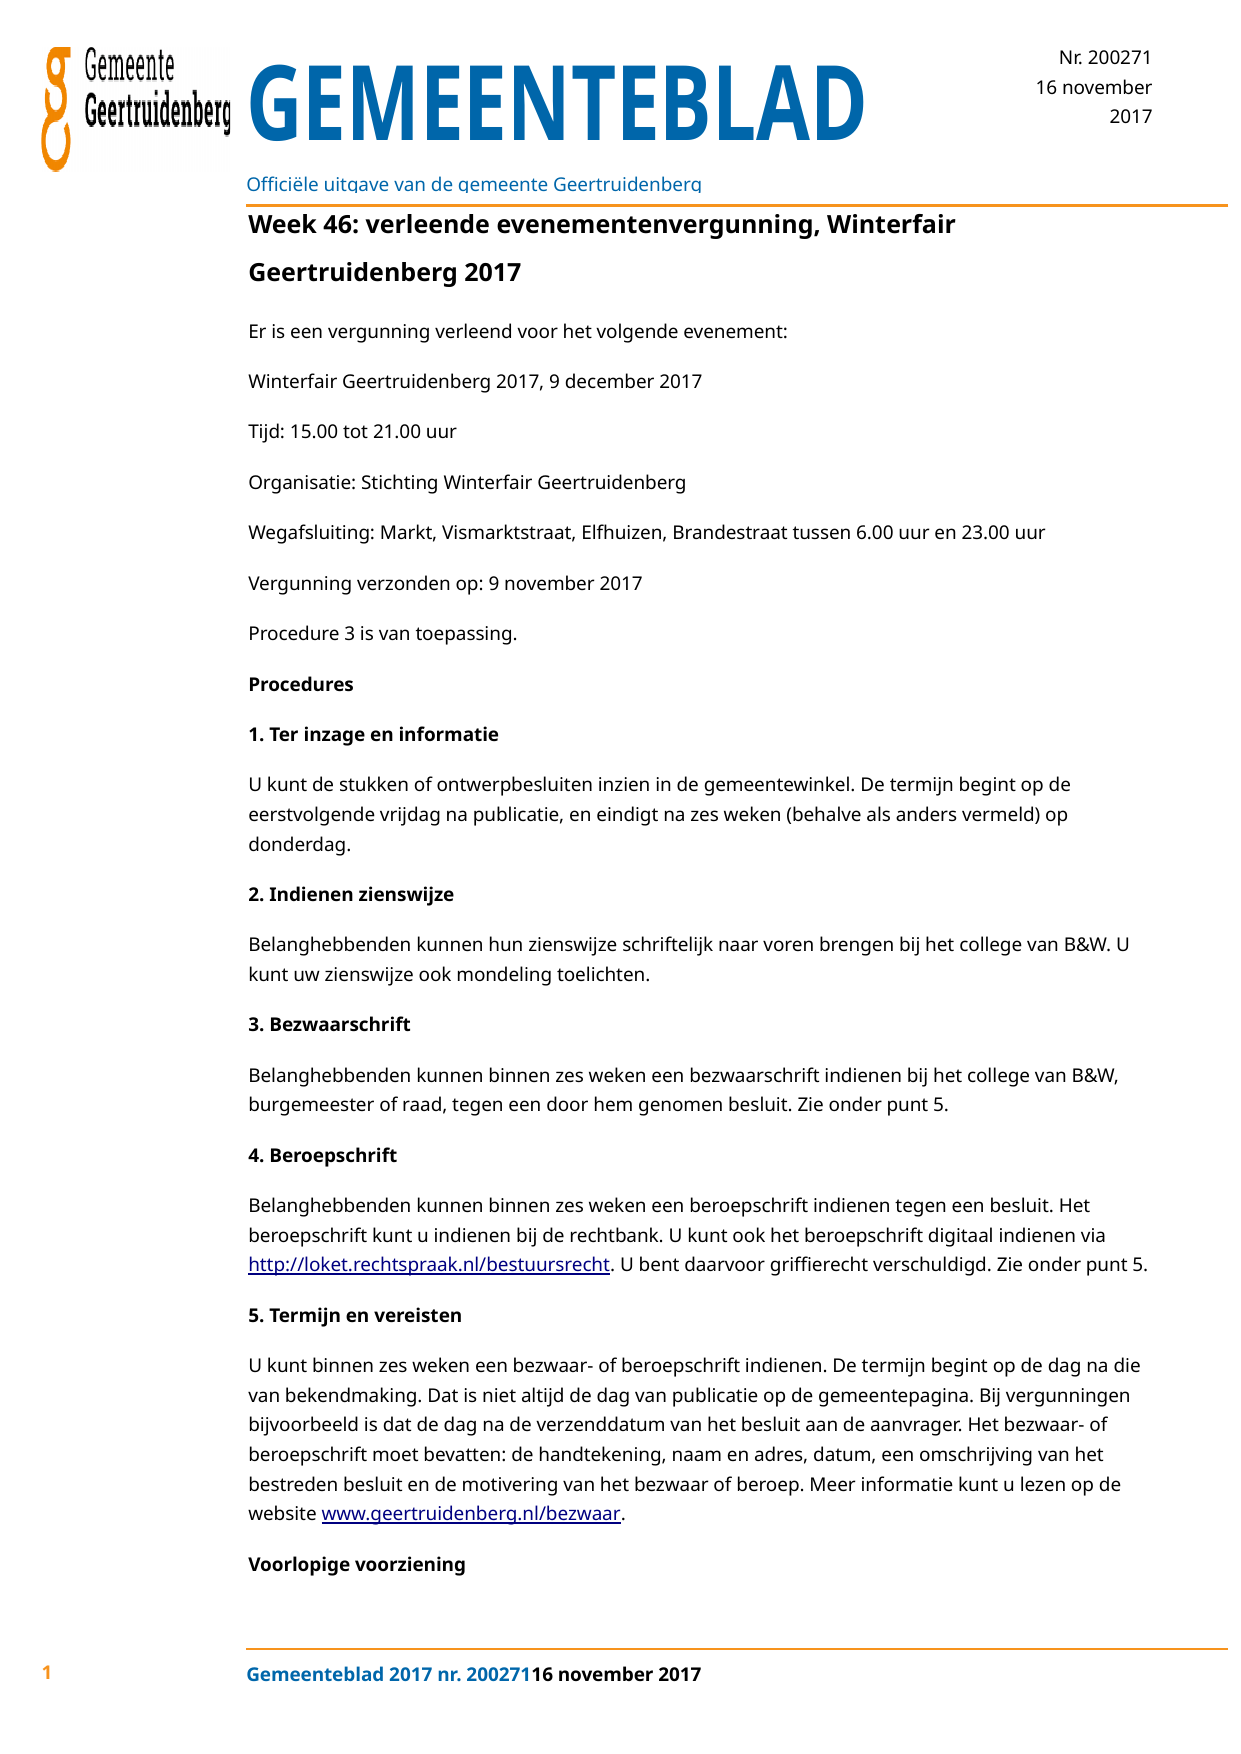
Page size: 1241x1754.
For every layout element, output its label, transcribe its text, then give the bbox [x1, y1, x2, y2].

text Procedures [248, 671, 1152, 697]
text Procedure 3 is van toepassing. [248, 620, 1152, 646]
text 5. Termijn en vereisten [248, 1302, 1152, 1328]
text Voorlopige voorziening [248, 1551, 1152, 1577]
text Organisatie: Stichting Winterfair Geertruidenberg [248, 469, 1152, 495]
text Wegafsluiting: Markt, Vismarktstraat, Elfhuizen, Brandestraat tussen 6.00 uur en 23.00 uur [248, 519, 1152, 545]
text 1. Ter inzage en informatie [248, 721, 1152, 747]
text Winterfair Geertruidenberg 2017, 9 december 2017 [248, 368, 1152, 394]
text Vergunning verzonden op: 9 november 2017 [248, 570, 1152, 596]
text Er is een vergunning verleend voor het volgende evenement: [248, 318, 1152, 344]
text Week 46: verleende evenementenvergunning, Winterfair Geertruidenberg 2017 [248, 207, 1152, 288]
text 4. Beroepschrift [248, 1142, 1152, 1168]
text 2. Indienen zienswijze [248, 881, 1152, 907]
text Belanghebbenden kunnen binnen zes weken een beroepschrift indienen tegen een besluit. Het beroepschrift kunt u indienen bij de rechtbank. U kunt ook het beroepschrift digitaal indienen via http://loket.rechtspraak.nl/bestuursrecht. U bent daarvoor griffierecht verschuldigd. Zie onder punt 5. [248, 1192, 1152, 1277]
text Tijd: 15.00 tot 21.00 uur [248, 419, 1152, 444]
text Belanghebbenden kunnen hun zienswijze schriftelijk naar voren brengen bij het college van B&W. U kunt uw zienswijze ook mondeling toelichten. [248, 932, 1152, 987]
picture [41, 47, 231, 172]
text U kunt de stukken of ontwerpbesluiten inzien in de gemeentewinkel. De termijn begint op de eerstvolgende vrijdag na publicatie, en eindigt na zes weken (behalve als anders vermeld) op donderdag. [248, 772, 1152, 857]
text Belanghebbenden kunnen binnen zes weken een bezwaarschrift indienen bij het college van B&W, burgemeester of raad, tegen een door hem genomen besluit. Zie onder punt 5. [248, 1062, 1152, 1117]
text 3. Bezwaarschrift [248, 1012, 1152, 1037]
text U kunt binnen zes weken een bezwaar- of beroepschrift indienen. De termijn begint op de dag na die van bekendmaking. Dat is niet altijd de dag van publicatie op de gemeentepagina. Bij vergunningen bijvoorbeeld is dat de dag na de verzenddatum van het besluit aan de aanvrager. Het bezwaar- of beroepschrift moet bevatten: de handtekening, naam en adres, datum, een omschrijving van het bestreden besluit en de motivering van het bezwaar of beroep. Meer informatie kunt u lezen op de website www.geertruidenberg.nl/bezwaar. [248, 1352, 1152, 1526]
